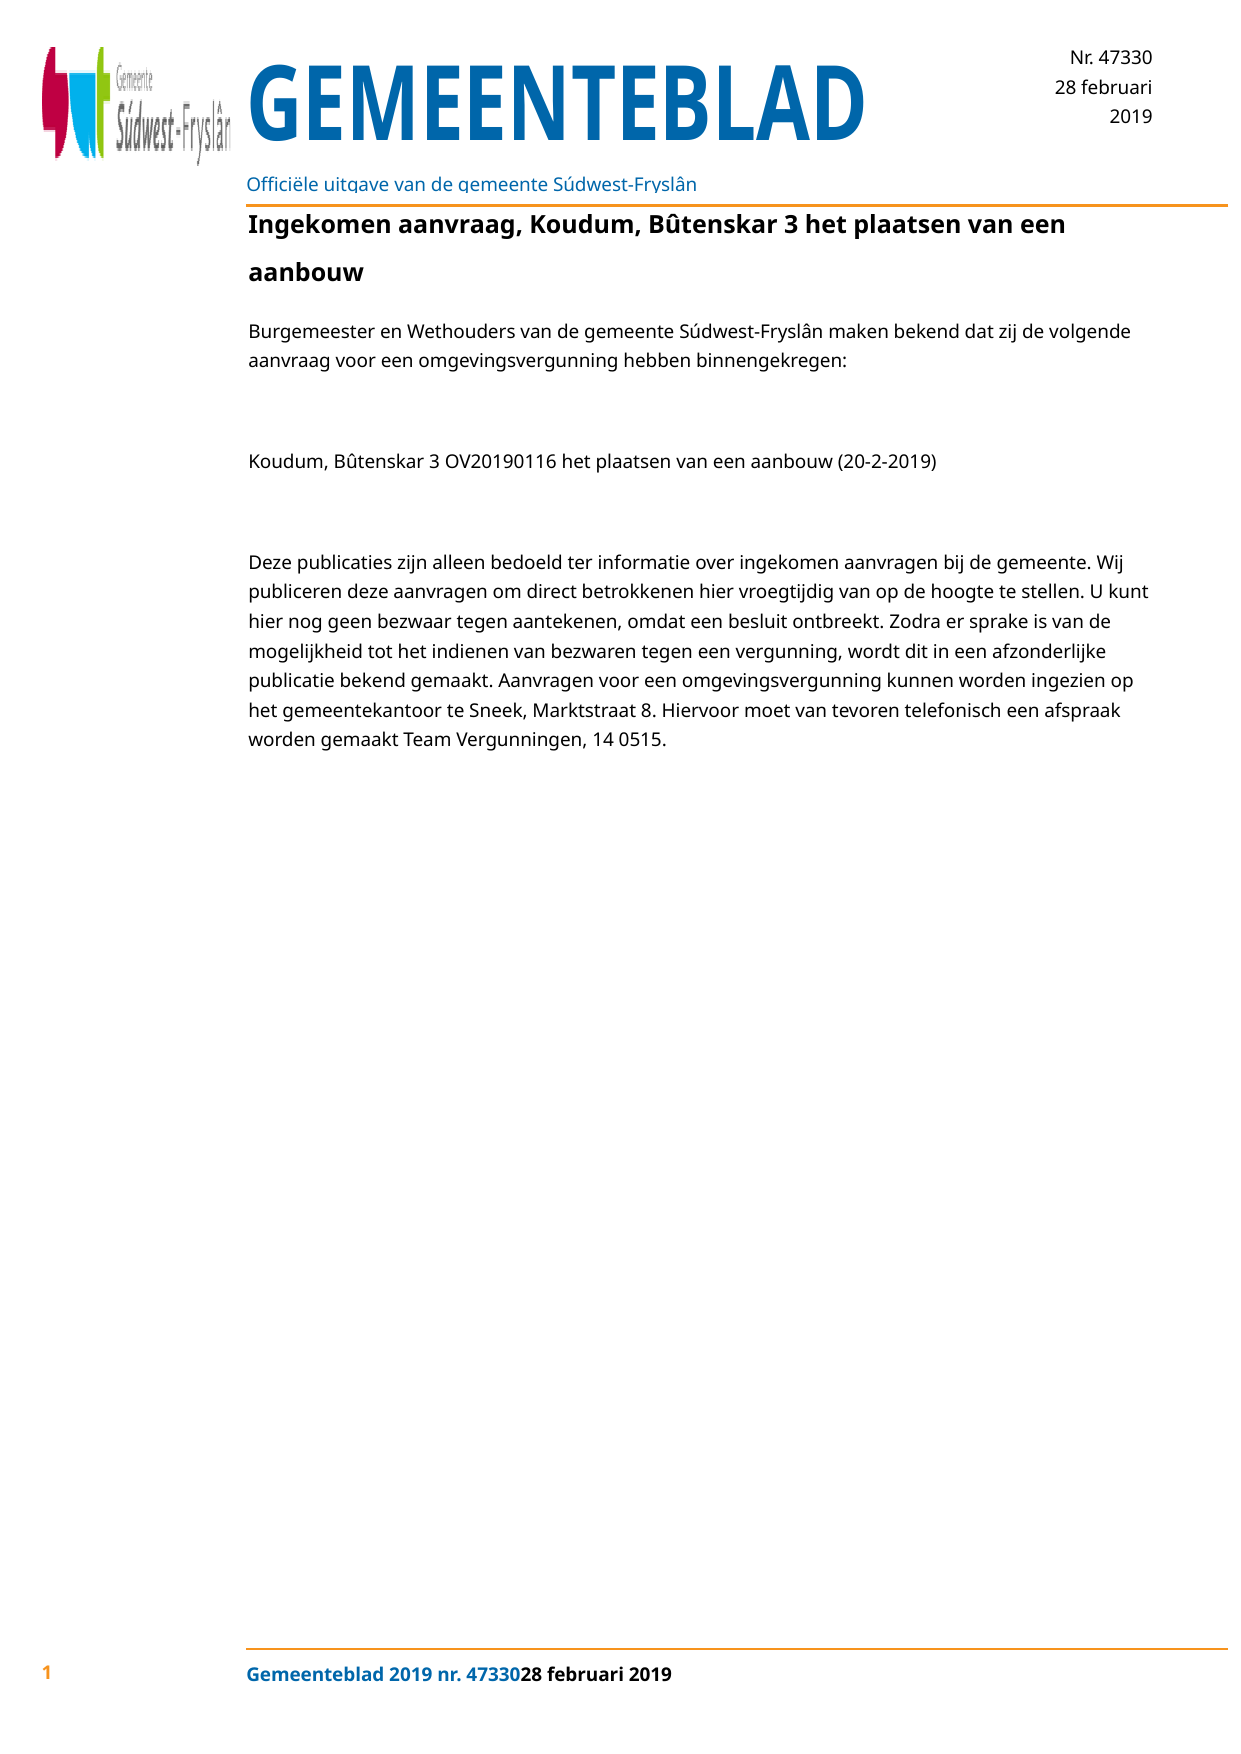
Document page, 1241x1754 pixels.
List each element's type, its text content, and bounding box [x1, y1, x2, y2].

text Deze publicaties zijn alleen bedoeld ter informatie over ingekomen aanvragen bij de gemeente. Wij publiceren deze aanvragen om direct betrokkenen hier vroegtijdig van op de hoogte te stellen. U kunt hier nog geen bezwaar tegen aantekenen, omdat een besluit ontbreekt. Zodra er sprake is van de mogelijkheid tot het indienen van bezwaren tegen een vergunning, wordt dit in een afzonderlijke publicatie bekend gemaakt. Aanvragen voor een omgevingsvergunning kunnen worden ingezien op het gemeentekantoor te Sneek, Marktstraat 8. Hiervoor moet van tevoren telefonisch een afspraak worden gemaakt Team Vergunningen, 14 0515. [248, 549, 1152, 752]
text Burgemeester en Wethouders van de gemeente Súdwest-Fryslân maken bekend dat zij de volgende aanvraag voor een omgevingsvergunning hebben binnengekregen: [248, 318, 1152, 373]
picture [41, 47, 231, 172]
text Ingekomen aanvraag, Koudum, Bûtenskar 3 het plaatsen van een aanbouw [248, 207, 1152, 288]
text Koudum, Bûtenskar 3 OV20190116 het plaatsen van een aanbouw (20-2-2019) [248, 448, 1152, 474]
